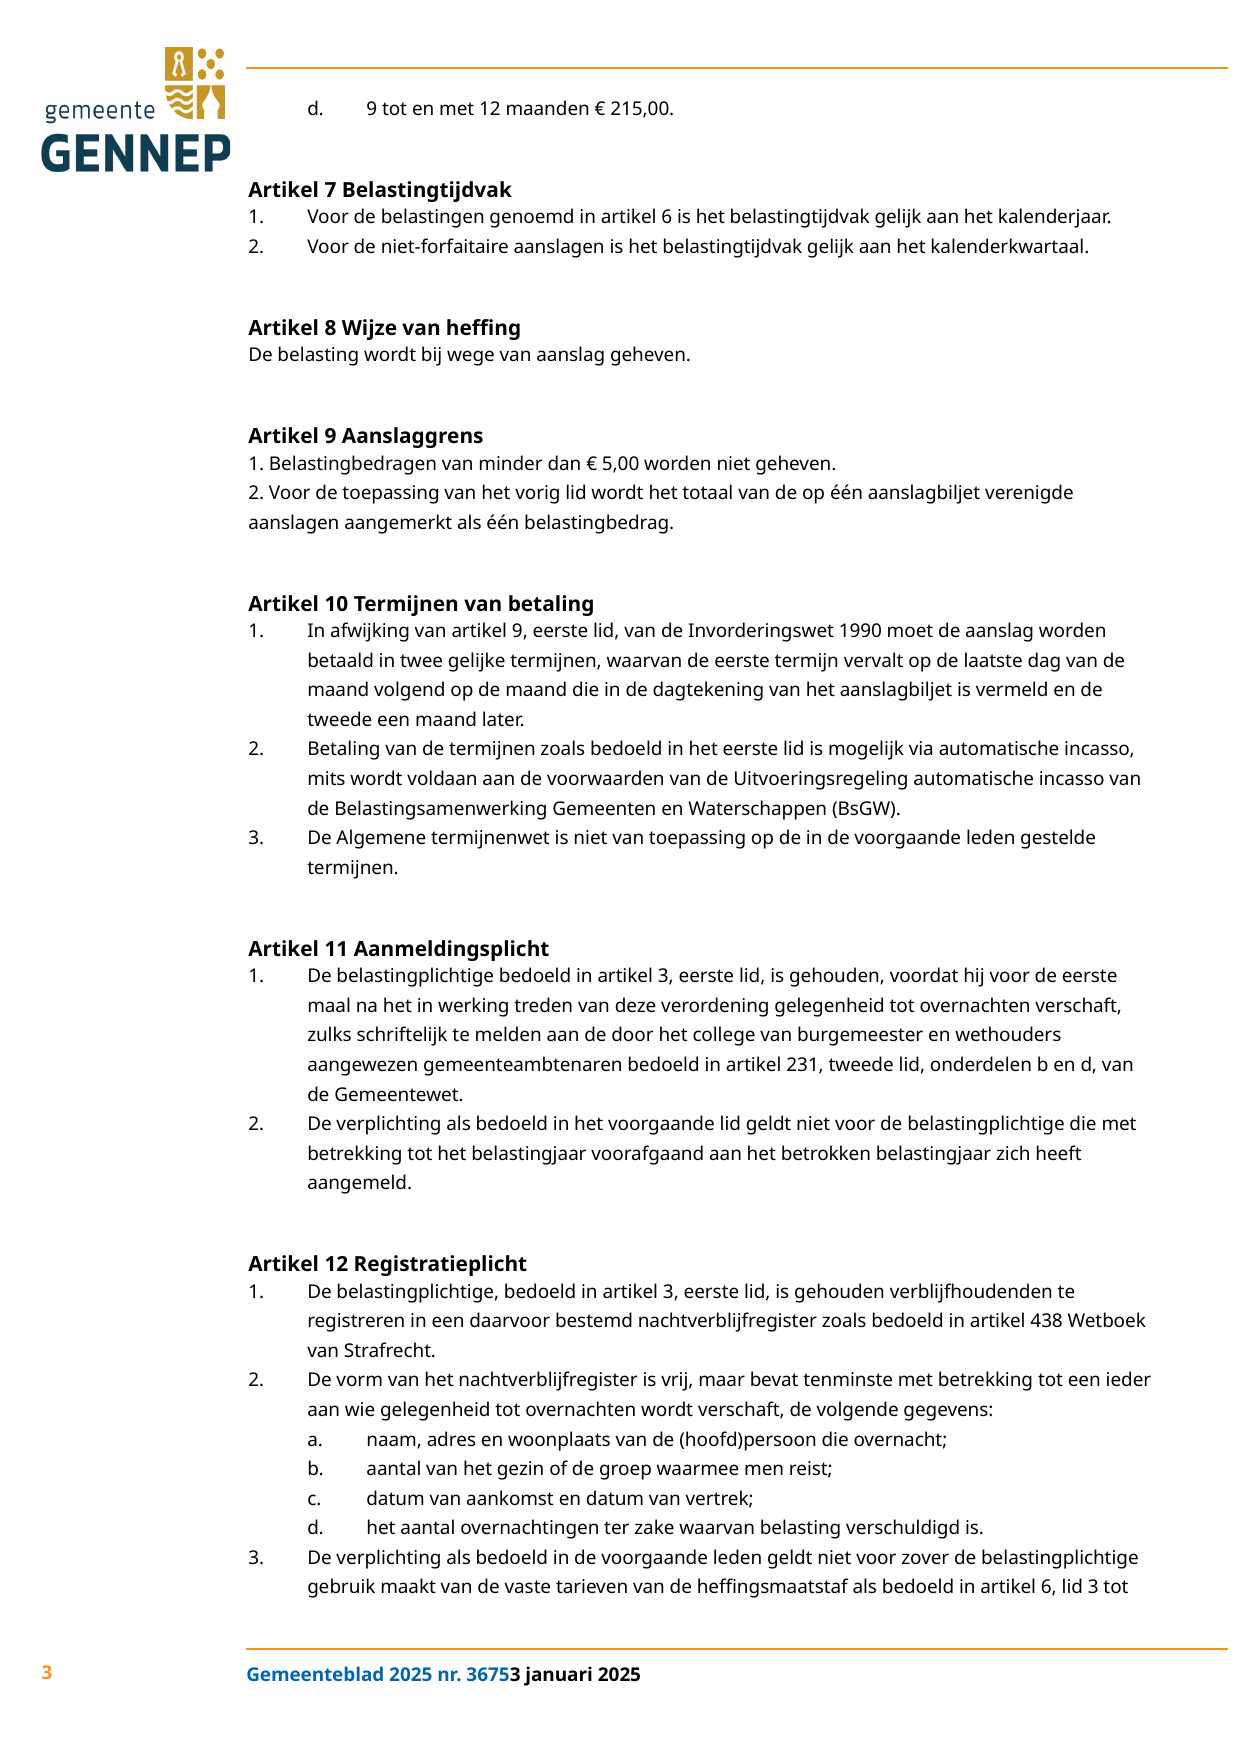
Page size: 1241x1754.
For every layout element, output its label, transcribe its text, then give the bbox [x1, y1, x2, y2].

list naam, adres en woonplaats van de (hoofd)persoon die overnacht; [307, 1426, 1152, 1452]
list In afwijking van artikel 9, eerste lid, van de Invorderingswet 1990 moet de aanslag worden betaald in twee gelijke termijnen, waarvan de eerste termijn vervalt op de laatste dag van de maand volgend op de maand die in de dagtekening van het aanslagbiljet is vermeld en de tweede een maand later. [248, 617, 1152, 732]
list Voor de belastingen genoemd in artikel 6 is het belastingtijdvak gelijk aan het kalenderjaar. [248, 203, 1152, 229]
text Artikel 7 Belastingtijdvak [248, 175, 1152, 203]
text 2. Voor de toepassing van het vorig lid wordt het totaal van de op één aanslagbiljet verenigde aanslagen aangemerkt als één belastingbedrag. [248, 479, 1152, 534]
list De belastingplichtige, bedoeld in artikel 3, eerste lid, is gehouden verblijfhoudenden te registreren in een daarvoor bestemd nachtverblijfregister zoals bedoeld in artikel 438 Wetboek van Strafrecht. [248, 1278, 1152, 1363]
text Artikel 10 Termijnen van betaling [248, 589, 1152, 617]
list De Algemene termijnenwet is niet van toepassing op de in de voorgaande leden gestelde termijnen. [248, 824, 1152, 880]
text De belasting wordt bij wege van aanslag geheven. [248, 341, 1152, 367]
list De verplichting als bedoeld in het voorgaande lid geldt niet voor de belastingplichtige die met betrekking tot het belastingjaar voorafgaand aan het betrokken belastingjaar zich heeft aangemeld. [248, 1110, 1152, 1195]
picture [41, 47, 231, 172]
list De vorm van het nachtverblijfregister is vrij, maar bevat tenminste met betrekking tot een ieder aan wie gelegenheid tot overnachten wordt verschaft, de volgende gegevens: [248, 1367, 1152, 1422]
list datum van aankomst en datum van vertrek; [307, 1485, 1152, 1511]
text 1. Belastingbedragen van minder dan € 5,00 worden niet geheven. [248, 450, 1152, 475]
text Artikel 12 Registratieplicht [248, 1249, 1152, 1278]
text Artikel 9 Aanslaggrens [248, 421, 1152, 450]
text Artikel 8 Wijze van heffing [248, 313, 1152, 341]
list Betaling van de termijnen zoals bedoeld in het eerste lid is mogelijk via automatische incasso, mits wordt voldaan aan de voorwaarden van de Uitvoeringsregeling automatische incasso van de Belastingsamenwerking Gemeenten en Waterschappen (BsGW). [248, 736, 1152, 821]
list het aantal overnachtingen ter zake waarvan belasting verschuldigd is. [307, 1514, 1152, 1540]
list De verplichting als bedoeld in de voorgaande leden geldt niet voor zover de belastingplichtige gebruik maakt van de vaste tarieven van de heffingsmaatstaf als bedoeld in artikel 6, lid 3 tot [248, 1544, 1152, 1599]
text Artikel 11 Aanmeldingsplicht [248, 934, 1152, 962]
list 9 tot en met 12 maanden € 215,00. [307, 95, 1152, 121]
list Voor de niet-forfaitaire aanslagen is het belastingtijdvak gelijk aan het kalenderkwartaal. [248, 233, 1152, 258]
list De belastingplichtige bedoeld in artikel 3, eerste lid, is gehouden, voordat hij voor de eerste maal na het in werking treden van deze verordening gelegenheid tot overnachten verschaft, zulks schriftelijk te melden aan de door het college van burgemeester en wethouders aangewezen gemeenteambtenaren bedoeld in artikel 231, tweede lid, onderdelen b en d, van de Gemeentewet. [248, 962, 1152, 1106]
list aantal van het gezin of de groep waarmee men reist; [307, 1455, 1152, 1481]
